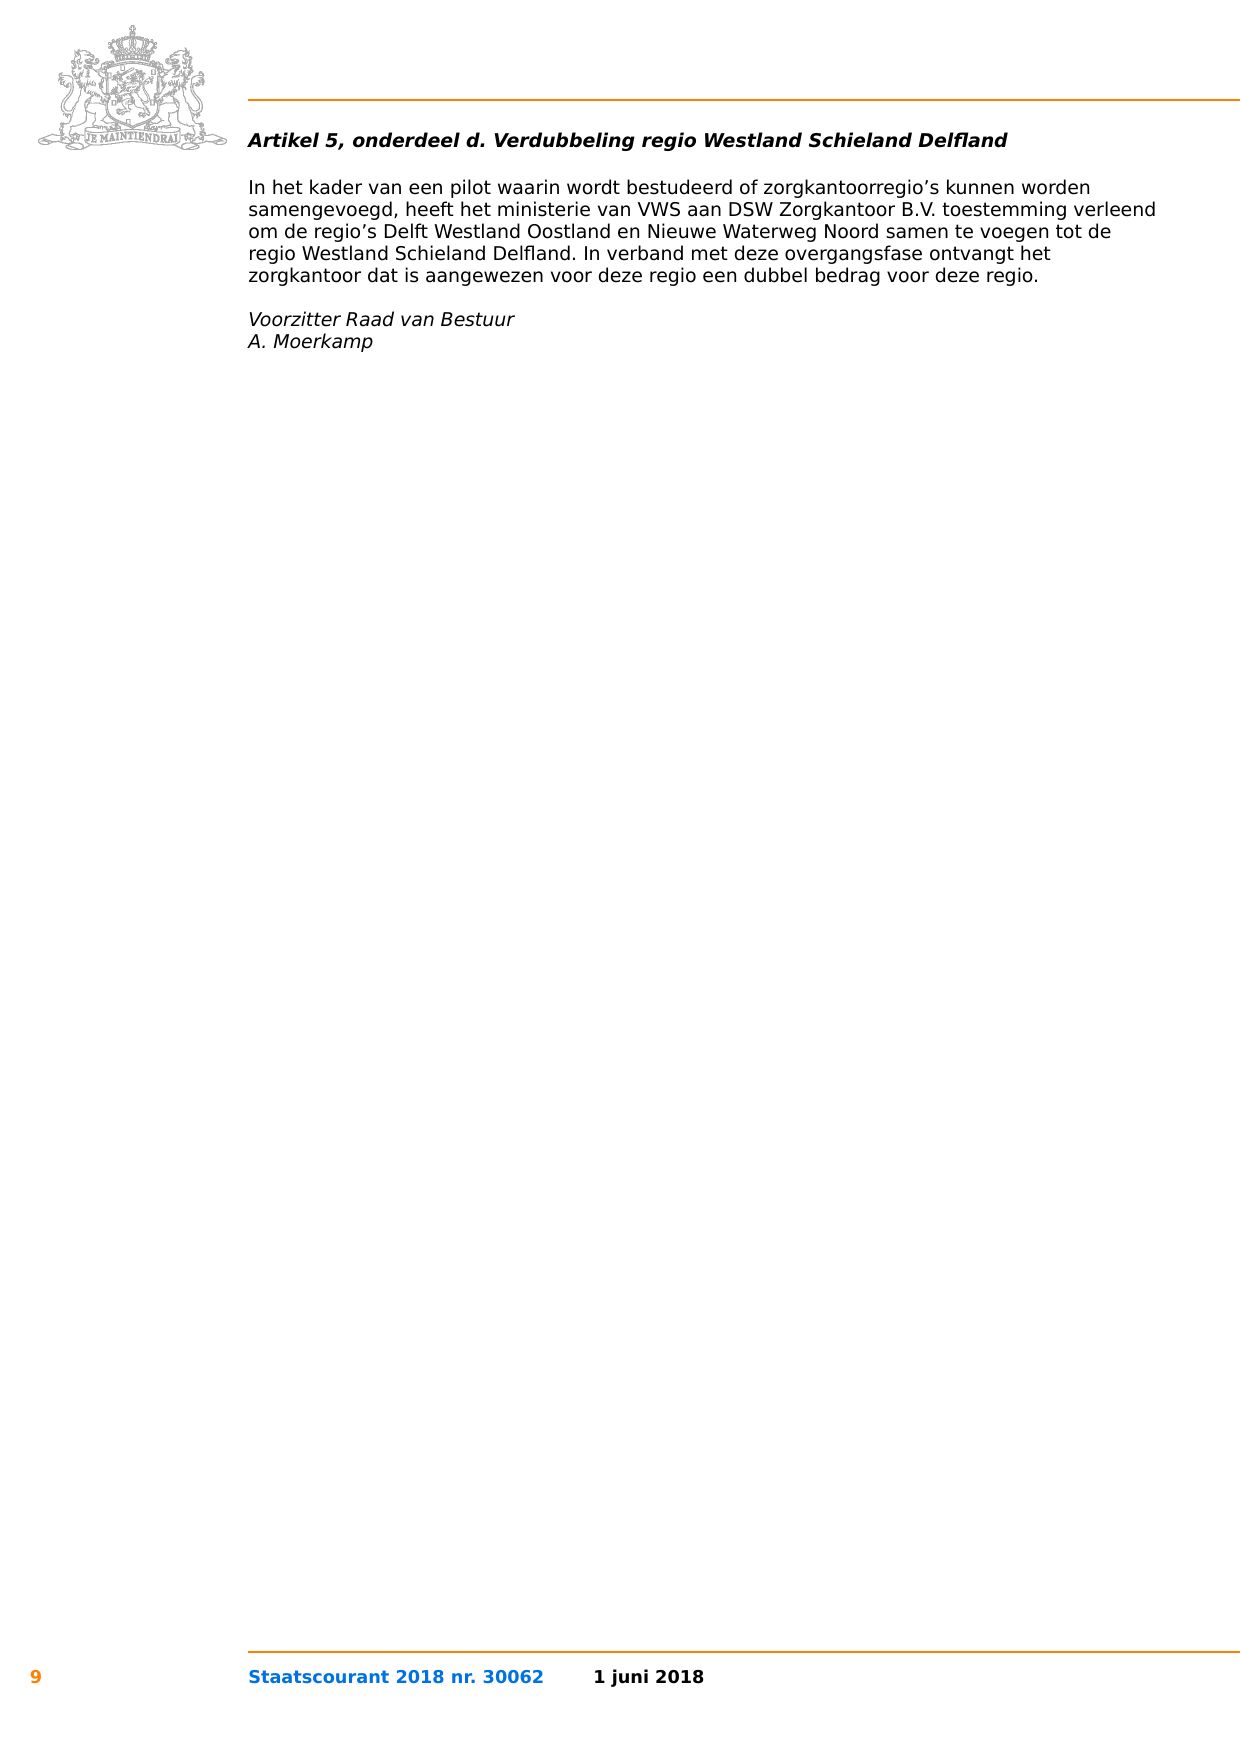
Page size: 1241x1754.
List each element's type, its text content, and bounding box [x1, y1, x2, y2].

text Voorzitter Raad van Bestuur A. Moerkamp [248, 309, 1163, 353]
picture [38, 25, 227, 150]
text In het kader van een pilot waarin wordt bestudeerd of zorgkantoorregio’s kunnen worden samengevoegd, heeft het ministerie van VWS aan DSW Zorgkantoor B.V. toestemming verleend om de regio’s Delft Westland Oostland en Nieuwe Waterweg Noord samen te voegen tot de regio Westland Schieland Delfland. In verband met deze overgangsfase ontvangt het zorgkantoor dat is aangewezen voor deze regio een dubbel bedrag voor deze regio. [248, 177, 1163, 287]
subtitle Artikel 5, onderdeel d. Verdubbeling regio Westland Schieland Delfland [248, 130, 1163, 152]
